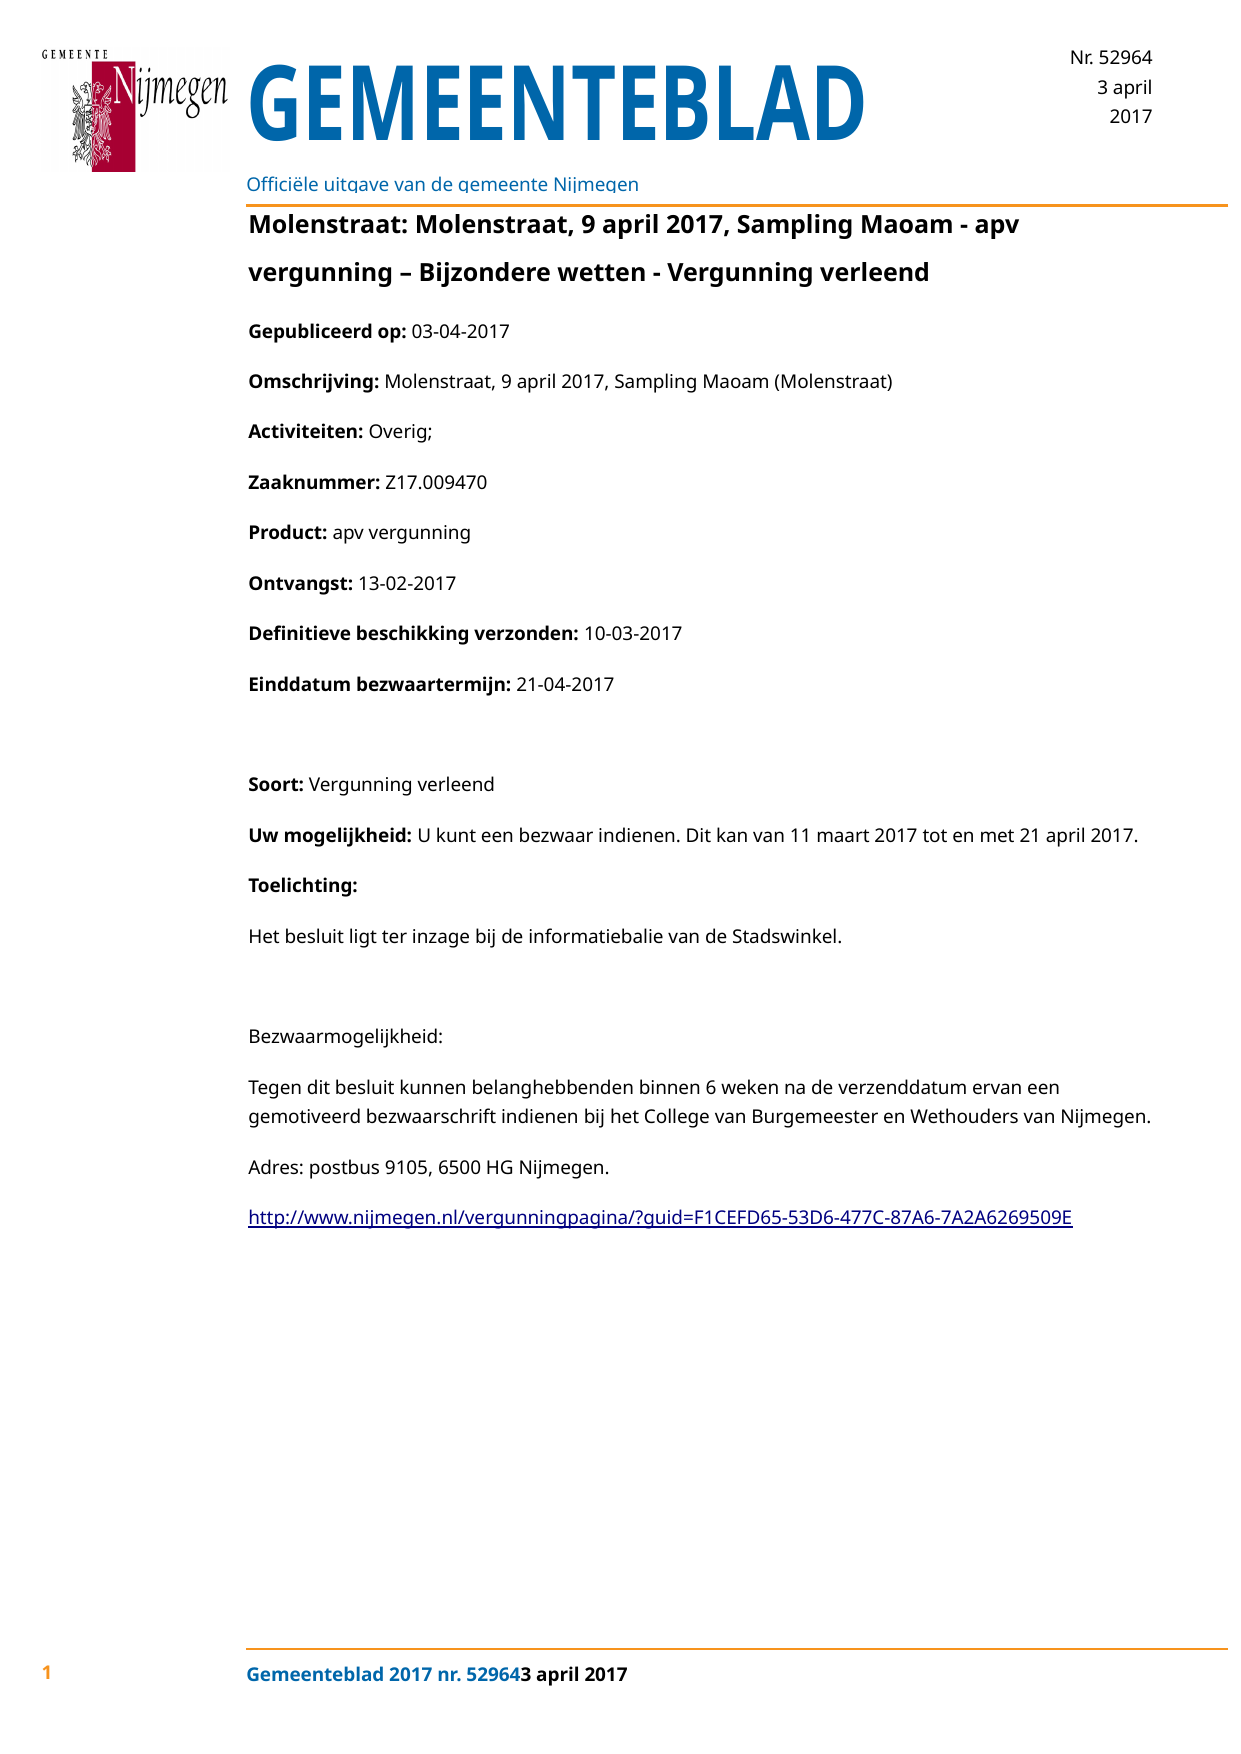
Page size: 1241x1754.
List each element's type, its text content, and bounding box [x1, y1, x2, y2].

text Het besluit ligt ter inzage bij de informatiebalie van de Stadswinkel. [248, 923, 1152, 949]
text Activiteiten: Overig; [248, 419, 1152, 444]
picture [41, 47, 231, 172]
text Zaaknummer: Z17.009470 [248, 469, 1152, 495]
text Product: apv vergunning [248, 519, 1152, 545]
text Gepubliceerd op: 03-04-2017 [248, 318, 1152, 344]
text Molenstraat: Molenstraat, 9 april 2017, Sampling Maoam - apv vergunning – Bijzondere wetten - Vergunning verleend [248, 207, 1152, 288]
text Tegen dit besluit kunnen belanghebbenden binnen 6 weken na de verzenddatum ervan een gemotiveerd bezwaarschrift indienen bij het College van Burgemeester en Wethouders van Nijmegen. [248, 1074, 1152, 1129]
text Definitieve beschikking verzonden: 10-03-2017 [248, 620, 1152, 646]
text Adres: postbus 9105, 6500 HG Nijmegen. [248, 1154, 1152, 1180]
text Bezwaarmogelijkheid: [248, 1024, 1152, 1049]
text http://www.nijmegen.nl/vergunningpagina/?guid=F1CEFD65-53D6-477C-87A6-7A2A6269509E [248, 1204, 1152, 1230]
text Uw mogelijkheid: U kunt een bezwaar indienen. Dit kan van 11 maart 2017 tot en met 21 april 2017. [248, 822, 1152, 848]
text Toelichting: [248, 872, 1152, 898]
text Soort: Vergunning verleend [248, 772, 1152, 797]
text Ontvangst: 13-02-2017 [248, 570, 1152, 596]
text Einddatum bezwaartermijn: 21-04-2017 [248, 671, 1152, 697]
text Omschrijving: Molenstraat, 9 april 2017, Sampling Maoam (Molenstraat) [248, 368, 1152, 394]
